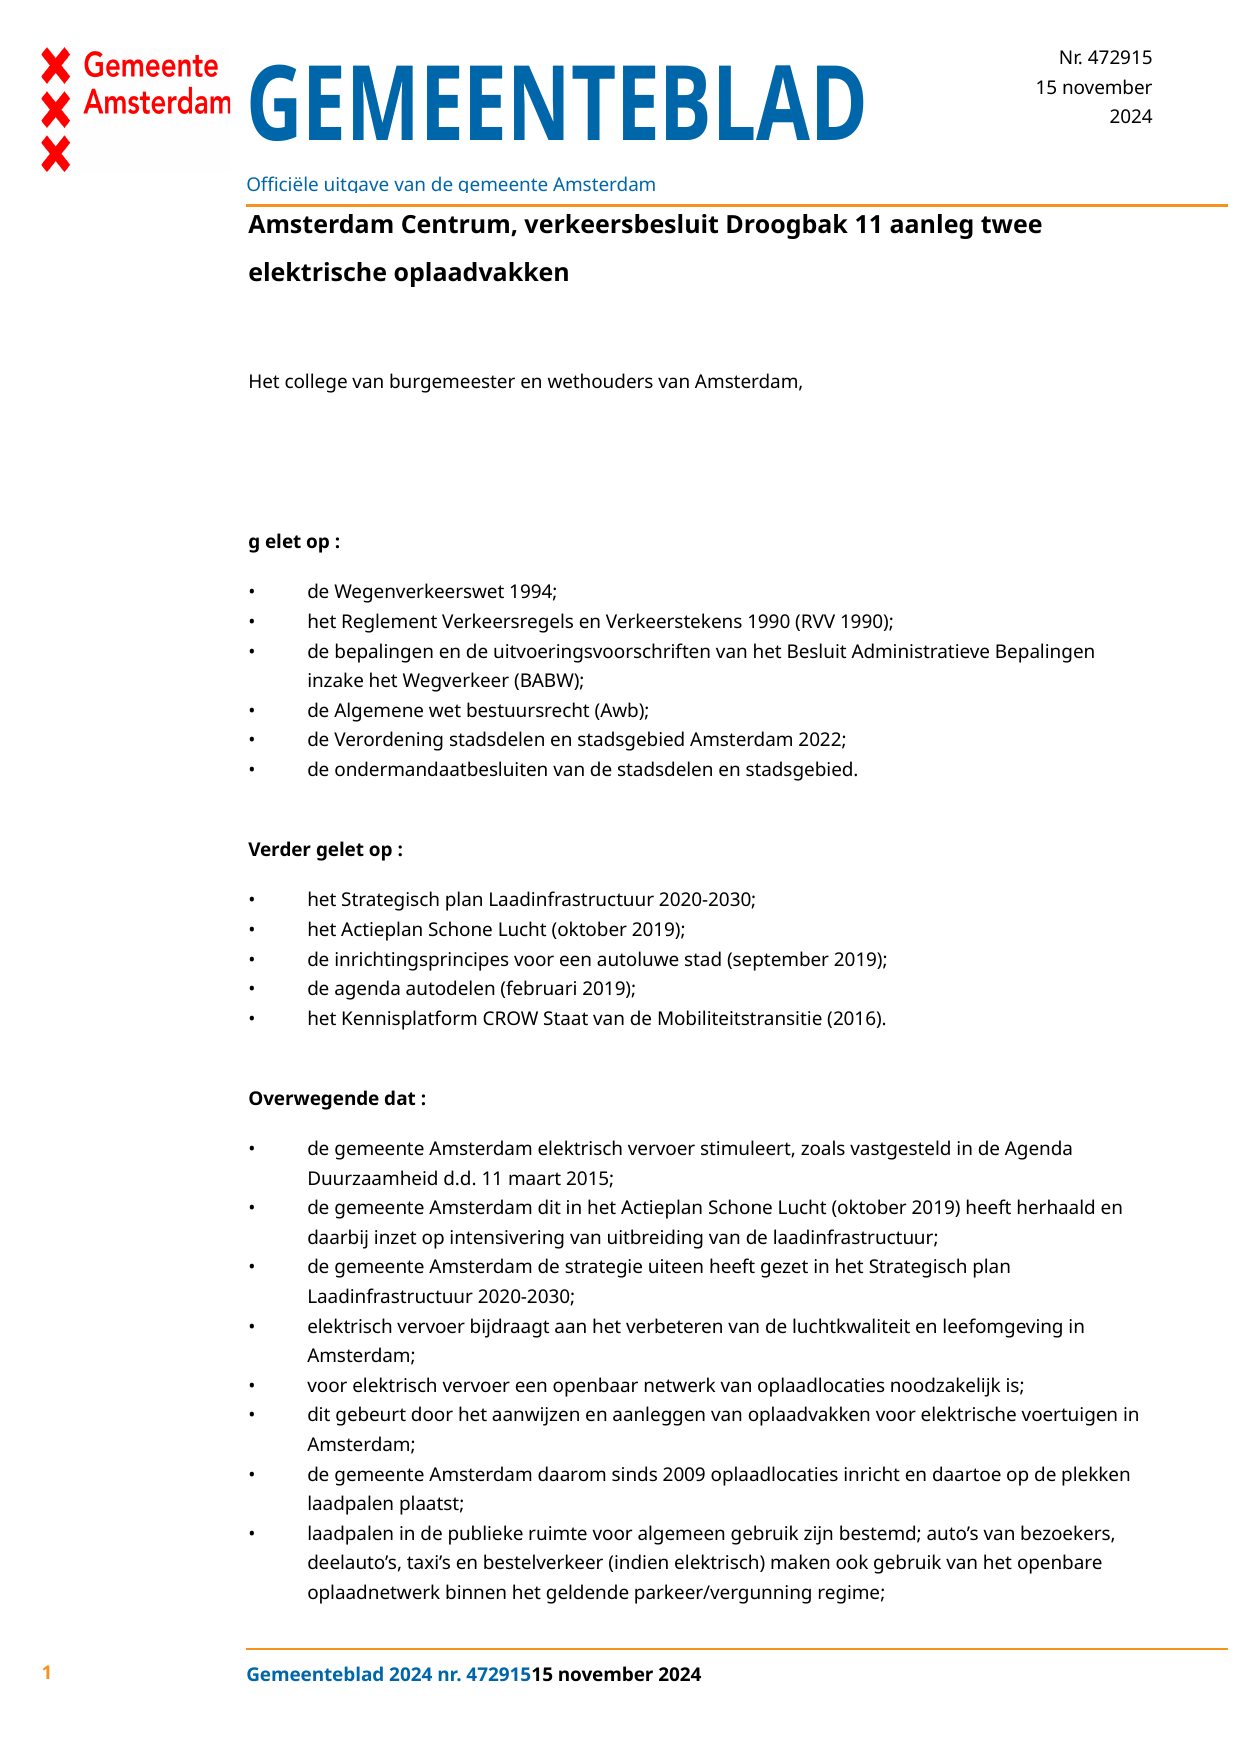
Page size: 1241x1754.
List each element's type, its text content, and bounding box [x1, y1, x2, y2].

list de gemeente Amsterdam elektrisch vervoer stimuleert, zoals vastgesteld in de Agenda Duurzaamheid d.d. 11 maart 2015; [248, 1135, 1152, 1191]
list de ondermandaatbesluiten van de stadsdelen en stadsgebied. [248, 756, 1152, 782]
list de gemeente Amsterdam de strategie uiteen heeft gezet in het Strategisch plan Laadinfrastructuur 2020-2030; [248, 1254, 1152, 1309]
list het Strategisch plan Laadinfrastructuur 2020-2030; [248, 887, 1152, 912]
list de agenda autodelen (februari 2019); [248, 975, 1152, 1001]
text g elet op : [248, 528, 1152, 554]
list het Reglement Verkeersregels en Verkeerstekens 1990 (RVV 1990); [248, 608, 1152, 634]
list laadpalen in de publieke ruimte voor algemeen gebruik zijn bestemd; auto’s van bezoekers, deelauto’s, taxi’s en bestelverkeer (indien elektrisch) maken ook gebruik van het openbare oplaadnetwerk binnen het geldende parkeer/vergunning regime; [248, 1520, 1152, 1605]
list de gemeente Amsterdam dit in het Actieplan Schone Lucht (oktober 2019) heeft herhaald en daarbij inzet op intensivering van uitbreiding van de laadinfrastructuur; [248, 1194, 1152, 1250]
list het Kennisplatform CROW Staat van de Mobiliteitstransitie (2016). [248, 1005, 1152, 1031]
picture [41, 47, 231, 172]
list de gemeente Amsterdam daarom sinds 2009 oplaadlocaties inricht en daartoe op de plekken laadpalen plaatst; [248, 1461, 1152, 1516]
list de Verordening stadsdelen en stadsgebied Amsterdam 2022; [248, 727, 1152, 752]
text Overwegende dat : [248, 1085, 1152, 1111]
list voor elektrisch vervoer een openbaar netwerk van oplaadlocaties noodzakelijk is; [248, 1372, 1152, 1398]
list de Wegenverkeerswet 1994; [248, 579, 1152, 604]
list de inrichtingsprincipes voor een autoluwe stad (september 2019); [248, 946, 1152, 971]
list elektrisch vervoer bijdraagt aan het verbeteren van de luchtkwaliteit en leefomgeving in Amsterdam; [248, 1313, 1152, 1368]
list de bepalingen en de uitvoeringsvoorschriften van het Besluit Administratieve Bepalingen inzake het Wegverkeer (BABW); [248, 638, 1152, 693]
list dit gebeurt door het aanwijzen en aanleggen van oplaadvakken voor elektrische voertuigen in Amsterdam; [248, 1402, 1152, 1457]
text Amsterdam Centrum, verkeersbesluit Droogbak 11 aanleg twee elektrische oplaadvakken [248, 207, 1152, 288]
list de Algemene wet bestuursrecht (Awb); [248, 697, 1152, 723]
text Het college van burgemeester en wethouders van Amsterdam, [248, 368, 1152, 394]
list het Actieplan Schone Lucht (oktober 2019); [248, 916, 1152, 942]
text Verder gelet op : [248, 836, 1152, 862]
